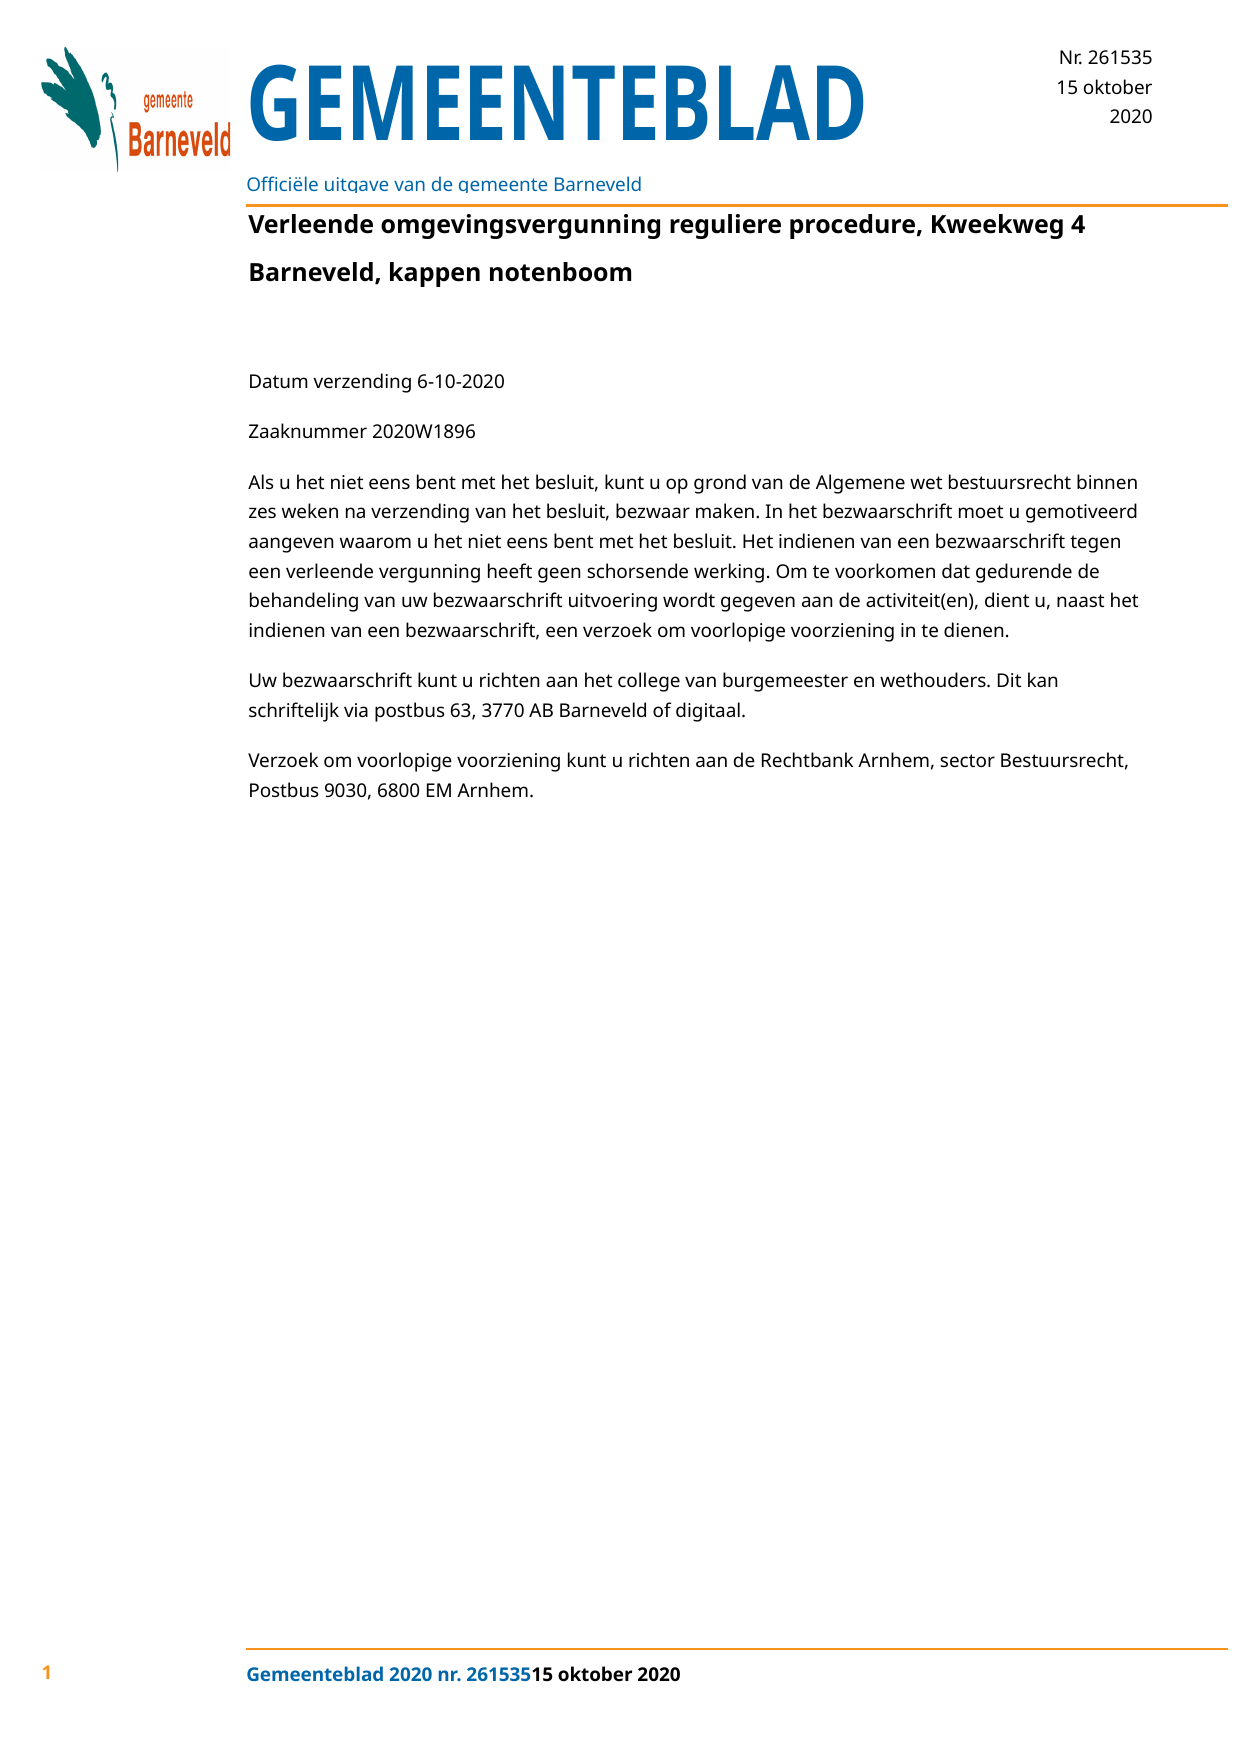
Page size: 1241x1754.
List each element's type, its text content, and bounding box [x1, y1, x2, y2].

text Als u het niet eens bent met het besluit, kunt u op grond van de Algemene wet bestuursrecht binnen zes weken na verzending van het besluit, bezwaar maken. In het bezwaarschrift moet u gemotiveerd aangeven waarom u het niet eens bent met het besluit. Het indienen van een bezwaarschrift tegen een verleende vergunning heeft geen schorsende werking. Om te voorkomen dat gedurende de behandeling van uw bezwaarschrift uitvoering wordt gegeven aan de activiteit(en), dient u, naast het indienen van een bezwaarschrift, een verzoek om voorlopige voorziening in te dienen. [248, 469, 1152, 643]
text Verleende omgevingsvergunning reguliere procedure, Kweekweg 4 Barneveld, kappen notenboom [248, 207, 1152, 288]
text Datum verzending 6-10-2020 [248, 368, 1152, 394]
text Uw bezwaarschrift kunt u richten aan het college van burgemeester en wethouders. Dit kan schriftelijk via postbus 63, 3770 AB Barneveld of digitaal. [248, 667, 1152, 723]
picture [41, 47, 231, 172]
text Verzoek om voorlopige voorziening kunt u richten aan de Rechtbank Arnhem, sector Bestuursrecht, Postbus 9030, 6800 EM Arnhem. [248, 747, 1152, 803]
text Zaaknummer 2020W1896 [248, 419, 1152, 444]
